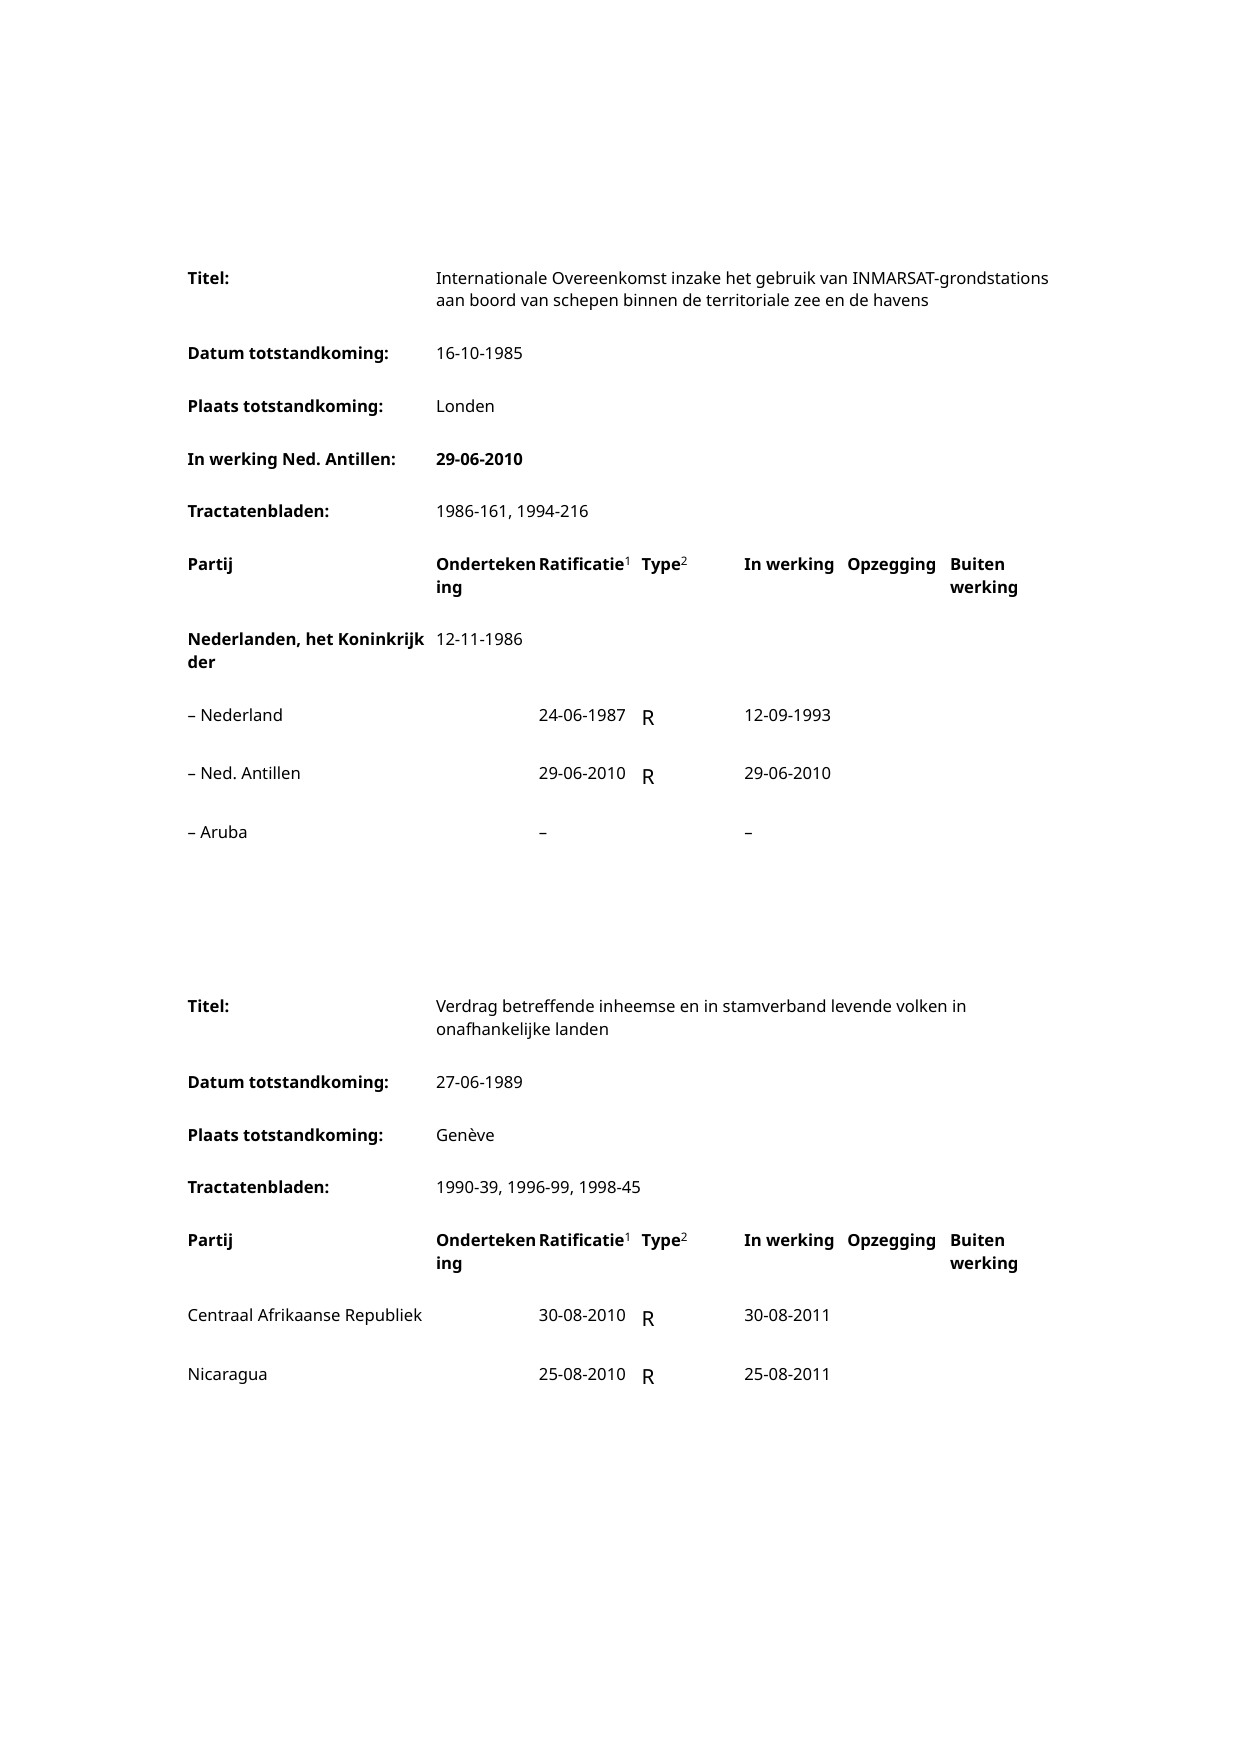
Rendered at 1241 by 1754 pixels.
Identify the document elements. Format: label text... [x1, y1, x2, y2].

table_cell 12-11-1986 [436, 628, 539, 703]
table_cell – Nederland [188, 704, 436, 762]
table_cell [950, 704, 1053, 762]
table_cell Londen [436, 395, 1053, 447]
table_cell [847, 704, 950, 762]
table_cell [950, 628, 1053, 703]
table_cell 30-08-2011 [744, 1304, 847, 1362]
table_cell Ondertekening [436, 553, 539, 628]
table_cell – [539, 820, 641, 879]
table_cell [436, 1304, 539, 1362]
table_cell – Ned. Antillen [188, 762, 436, 820]
table_cell Partij [188, 1229, 436, 1304]
table_cell [436, 762, 539, 820]
table_cell [744, 628, 847, 703]
table_cell 30-08-2010 [539, 1304, 641, 1362]
table_cell [847, 762, 950, 820]
table_cell 25-08-2011 [744, 1363, 847, 1421]
table_cell Ondertekening [436, 1229, 539, 1304]
table_cell Plaats totstandkoming: [188, 395, 436, 447]
table_cell 12-09-1993 [744, 704, 847, 762]
table_cell Nicaragua [188, 1363, 436, 1421]
table_cell Tractatenbladen: [188, 1176, 436, 1229]
table_cell Type2 [641, 553, 744, 628]
table_cell R [641, 1304, 744, 1362]
table_cell [641, 820, 744, 879]
table_cell [539, 628, 641, 703]
table_cell Type2 [641, 1229, 744, 1304]
table_cell 29-06-2010 [539, 762, 641, 820]
table_cell [436, 1363, 539, 1421]
table_cell 24-06-1987 [539, 704, 641, 762]
table_cell In werking [744, 553, 847, 628]
table_cell Centraal Afrikaanse Republiek [188, 1304, 436, 1362]
table_cell In werking [744, 1229, 847, 1304]
table_cell – Aruba [188, 820, 436, 879]
table_cell [847, 820, 950, 879]
table_cell Ratificatie1 [539, 553, 641, 628]
table_header Titel: [188, 266, 436, 342]
table_cell R [641, 762, 744, 820]
table_cell Plaats totstandkoming: [188, 1123, 436, 1176]
table_header Verdrag betreffende inheemse en in stamverband levende volken in onafhankelijke landen [436, 995, 1053, 1071]
table_cell Partij [188, 553, 436, 628]
table_cell 1986-161, 1994-216 [436, 500, 1053, 553]
table_cell [950, 820, 1053, 879]
table_cell Nederlanden, het Koninkrijk der [188, 628, 436, 703]
table_cell [950, 1363, 1053, 1421]
table_cell Opzegging [847, 1229, 950, 1304]
table_cell 29-06-2010 [744, 762, 847, 820]
table_cell [436, 820, 539, 879]
table_cell 25-08-2010 [539, 1363, 641, 1421]
table_cell Datum totstandkoming: [188, 342, 436, 394]
table_cell [950, 762, 1053, 820]
table_cell [436, 704, 539, 762]
table_cell 27-06-1989 [436, 1071, 1053, 1123]
table_cell Datum totstandkoming: [188, 1071, 436, 1123]
table_cell Ratificatie1 [539, 1229, 641, 1304]
table_cell [641, 628, 744, 703]
table_cell – [744, 820, 847, 879]
table_cell Buiten werking [950, 553, 1053, 628]
table_cell Tractatenbladen: [188, 500, 436, 553]
table_cell [847, 1304, 950, 1362]
table_cell [847, 1363, 950, 1421]
table_cell Genève [436, 1123, 1053, 1176]
table_header Internationale Overeenkomst inzake het gebruik van INMARSAT-grondstations aan boord van schepen binnen de territoriale zee en de havens [436, 266, 1053, 342]
table_cell 29-06-2010 [436, 447, 1053, 500]
table_cell R [641, 704, 744, 762]
table_cell 16-10-1985 [436, 342, 1053, 394]
table_cell In werking Ned. Antillen: [188, 447, 436, 500]
table_cell [950, 1304, 1053, 1362]
table_header Titel: [188, 995, 436, 1071]
table_cell Opzegging [847, 553, 950, 628]
table_cell R [641, 1363, 744, 1421]
table_cell Buiten werking [950, 1229, 1053, 1304]
table_cell [847, 628, 950, 703]
table_cell 1990-39, 1996-99, 1998-45 [436, 1176, 1053, 1229]
